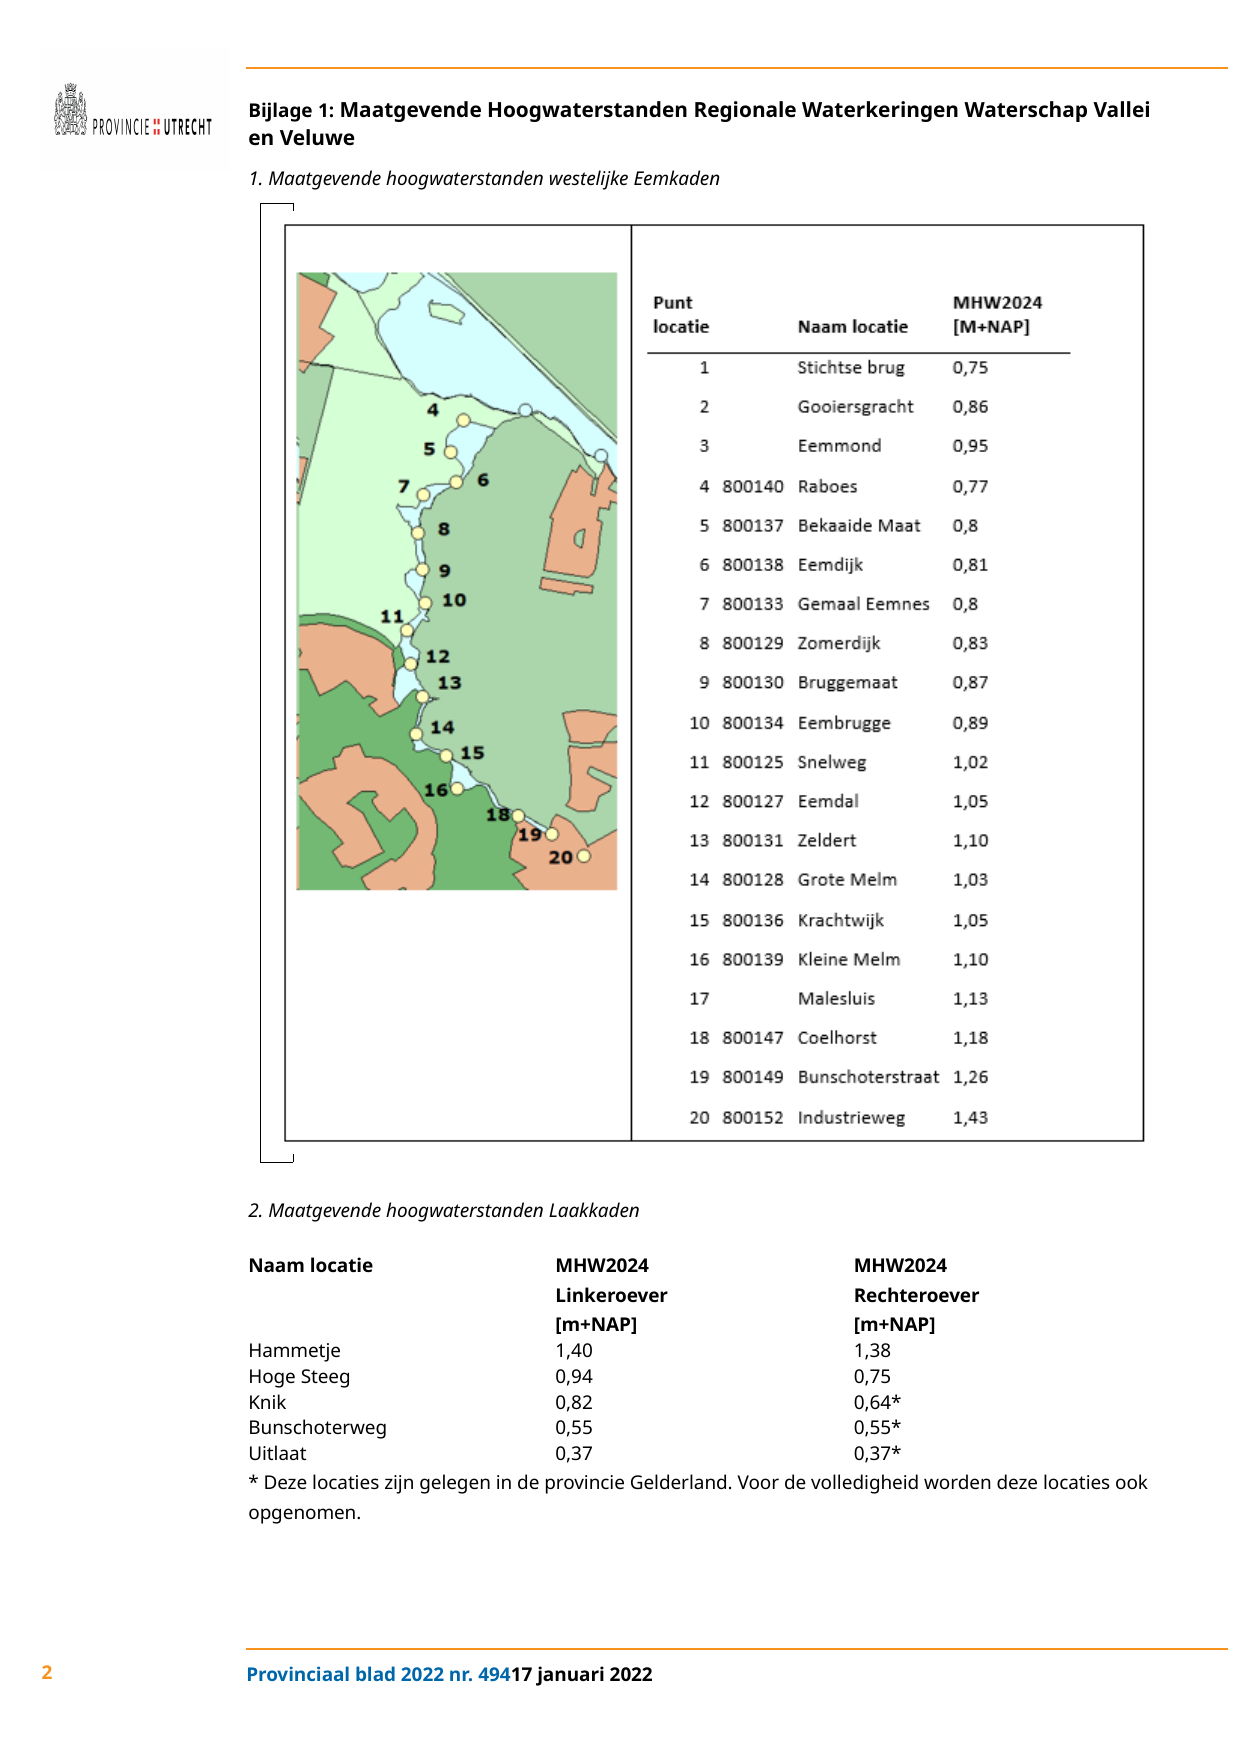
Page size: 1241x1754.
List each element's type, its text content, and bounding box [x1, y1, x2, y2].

table_cell 0,37 [555, 1440, 853, 1466]
text * Deze locaties zijn gelegen in de provincie Gelderland. Voor de volledigheid worden deze locaties ook opgenomen. [248, 1469, 1152, 1524]
table_cell Knik [248, 1389, 555, 1414]
table_cell 0,75 [854, 1363, 1152, 1389]
table_cell 0,37* [854, 1440, 1152, 1466]
text Bijlage 1: Maatgevende Hoogwaterstanden Regionale Waterkeringen Waterschap Vallei en Veluwe [248, 95, 1152, 152]
table_cell Bunschoterweg [248, 1415, 555, 1440]
text 1. Maatgevende hoogwaterstanden westelijke Eemkaden [248, 165, 1152, 191]
table_cell 0,82 [555, 1389, 853, 1414]
table_cell 0,64* [854, 1389, 1152, 1414]
table_cell Hoge Steeg [248, 1363, 555, 1389]
text 2. Maatgevende hoogwaterstanden Laakkaden [248, 1197, 1152, 1223]
table_header MHW2024 Linkeroever [m+NAP] [555, 1253, 853, 1337]
table_cell 0,55* [854, 1415, 1152, 1440]
table_cell 1,40 [555, 1338, 853, 1363]
table_header Naam locatie [248, 1253, 555, 1337]
table_cell 1,38 [854, 1338, 1152, 1363]
table_header MHW2024 Rechteroever [m+NAP] [854, 1253, 1152, 1337]
table_cell Hammetje [248, 1338, 555, 1363]
picture [268, 211, 1155, 1154]
table_cell Uitlaat [248, 1440, 555, 1466]
table_cell 0,55 [555, 1415, 853, 1440]
table_cell 0,94 [555, 1363, 853, 1389]
picture [41, 47, 231, 172]
